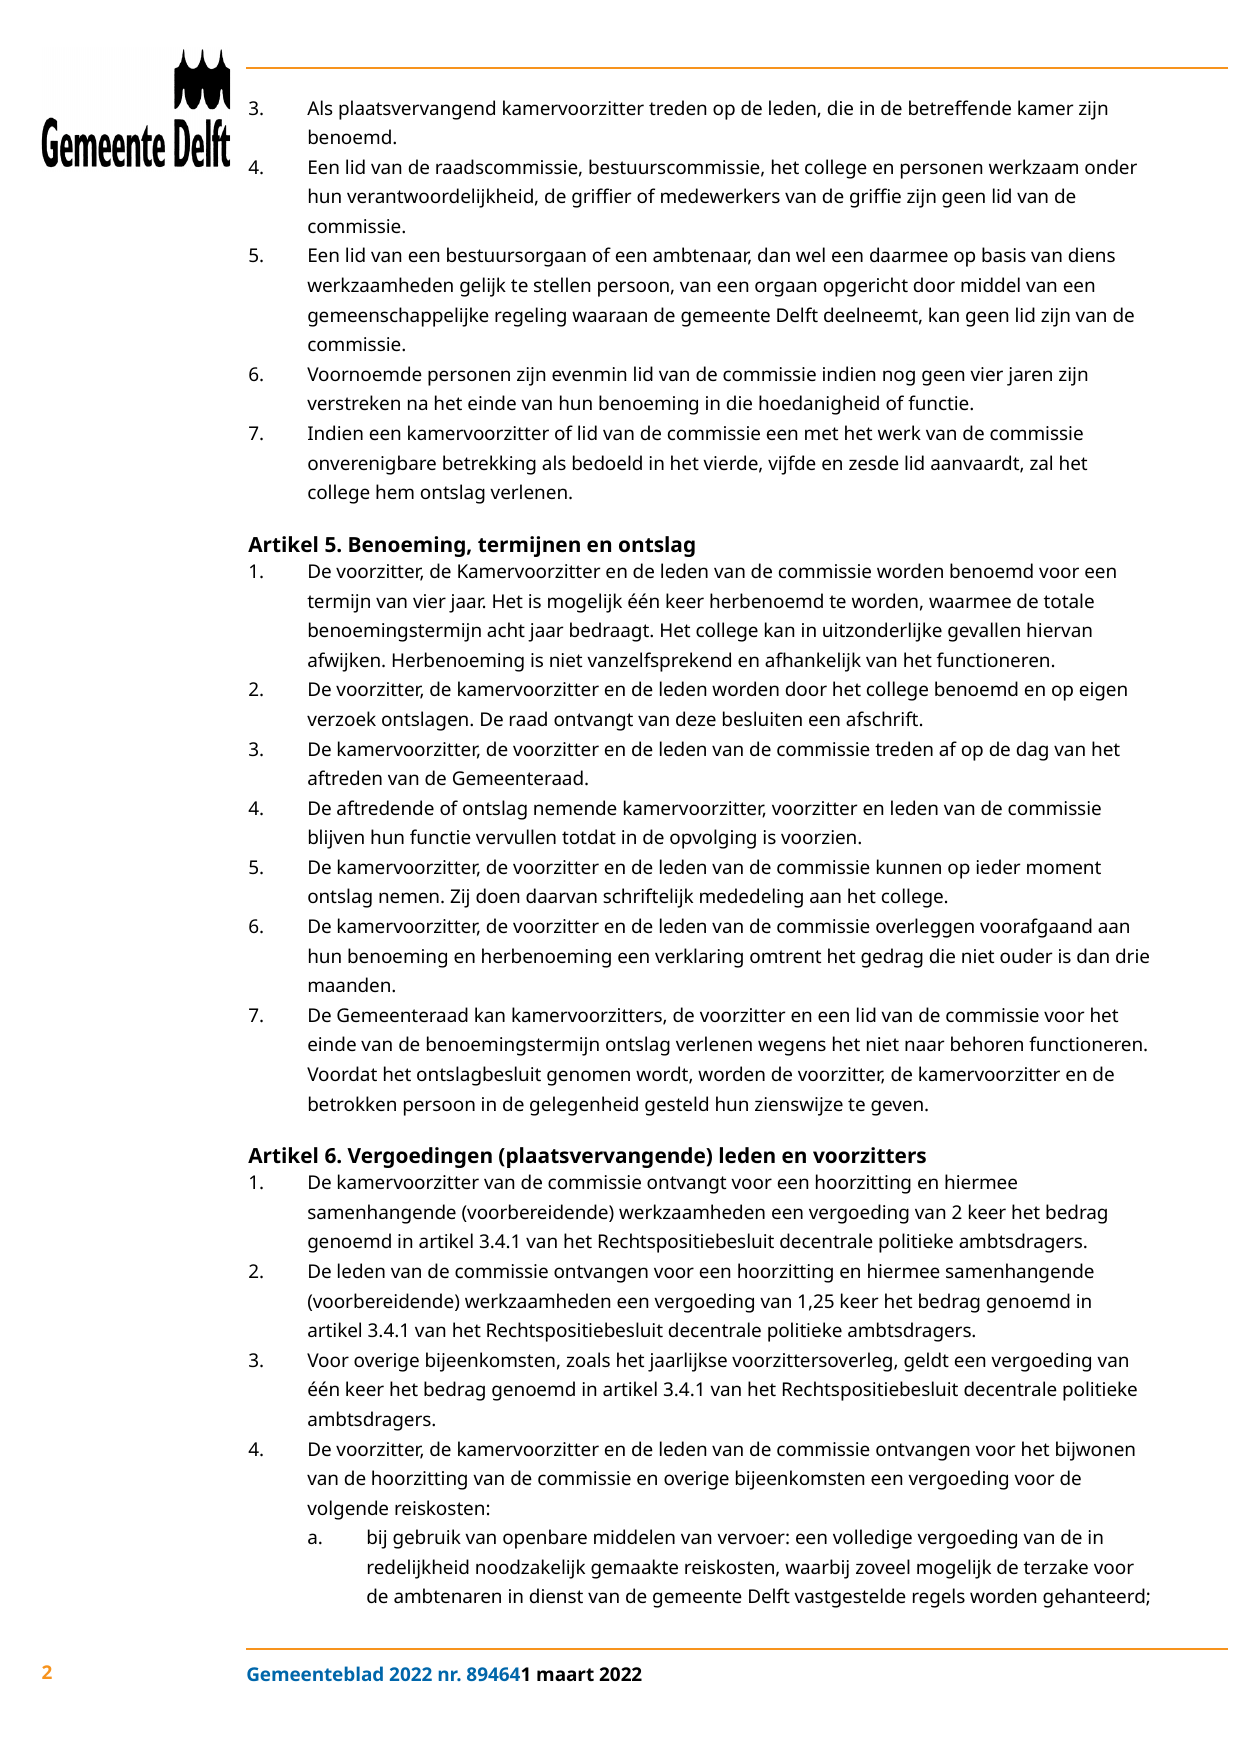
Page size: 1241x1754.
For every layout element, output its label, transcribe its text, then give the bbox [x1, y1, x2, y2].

list De voorzitter, de kamervoorzitter en de leden van de commissie ontvangen voor het bijwonen van de hoorzitting van de commissie en overige bijeenkomsten een vergoeding voor de volgende reiskosten: [248, 1436, 1152, 1521]
text Artikel 6. Vergoedingen (plaatsvervangende) leden en voorzitters [248, 1141, 1152, 1169]
picture [41, 47, 231, 172]
list Indien een kamervoorzitter of lid van de commissie een met het werk van de commissie onverenigbare betrekking als bedoeld in het vierde, vijfde en zesde lid aanvaardt, zal het college hem ontslag verlenen. [248, 420, 1152, 505]
list Als plaatsvervangend kamervoorzitter treden op de leden, die in de betreffende kamer zijn benoemd. [248, 95, 1152, 150]
list De kamervoorzitter, de voorzitter en de leden van de commissie overleggen voorafgaand aan hun benoeming en herbenoeming een verklaring omtrent het gedrag die niet ouder is dan drie maanden. [248, 913, 1152, 998]
list De Gemeenteraad kan kamervoorzitters, de voorzitter en een lid van de commissie voor het einde van de benoemingstermijn ontslag verlenen wegens het niet naar behoren functioneren. Voordat het ontslagbesluit genomen wordt, worden de voorzitter, de kamervoorzitter en de betrokken persoon in de gelegenheid gesteld hun zienswijze te geven. [248, 1002, 1152, 1116]
list De voorzitter, de kamervoorzitter en de leden worden door het college benoemd en op eigen verzoek ontslagen. De raad ontvangt van deze besluiten een afschrift. [248, 677, 1152, 732]
list De leden van de commissie ontvangen voor een hoorzitting en hiermee samenhangende (voorbereidende) werkzaamheden een vergoeding van 1,25 keer het bedrag genoemd in artikel 3.4.1 van het Rechtspositiebesluit decentrale politieke ambtsdragers. [248, 1258, 1152, 1343]
list Voor overige bijeenkomsten, zoals het jaarlijkse voorzittersoverleg, geldt een vergoeding van één keer het bedrag genoemd in artikel 3.4.1 van het Rechtspositiebesluit decentrale politieke ambtsdragers. [248, 1347, 1152, 1432]
list Een lid van een bestuursorgaan of een ambtenaar, dan wel een daarmee op basis van diens werkzaamheden gelijk te stellen persoon, van een orgaan opgericht door middel van een gemeenschappelijke regeling waaraan de gemeente Delft deelneemt, kan geen lid zijn van de commissie. [248, 243, 1152, 357]
list De kamervoorzitter van de commissie ontvangt voor een hoorzitting en hiermee samenhangende (voorbereidende) werkzaamheden een vergoeding van 2 keer het bedrag genoemd in artikel 3.4.1 van het Rechtspositiebesluit decentrale politieke ambtsdragers. [248, 1169, 1152, 1254]
list Een lid van de raadscommissie, bestuurscommissie, het college en personen werkzaam onder hun verantwoordelijkheid, de griffier of medewerkers van de griffie zijn geen lid van de commissie. [248, 154, 1152, 239]
list De aftredende of ontslag nemende kamervoorzitter, voorzitter en leden van de commissie blijven hun functie vervullen totdat in de opvolging is voorzien. [248, 795, 1152, 850]
list De kamervoorzitter, de voorzitter en de leden van de commissie kunnen op ieder moment ontslag nemen. Zij doen daarvan schriftelijk mededeling aan het college. [248, 854, 1152, 909]
list Voornoemde personen zijn evenmin lid van de commissie indien nog geen vier jaren zijn verstreken na het einde van hun benoeming in die hoedanigheid of functie. [248, 361, 1152, 416]
list De kamervoorzitter, de voorzitter en de leden van de commissie treden af op de dag van het aftreden van de Gemeenteraad. [248, 736, 1152, 791]
list bij gebruik van openbare middelen van vervoer: een volledige vergoeding van de in redelijkheid noodzakelijk gemaakte reiskosten, waarbij zoveel mogelijk de terzake voor de ambtenaren in dienst van de gemeente Delft vastgestelde regels worden gehanteerd; [307, 1524, 1152, 1609]
list De voorzitter, de Kamervoorzitter en de leden van de commissie worden benoemd voor een termijn van vier jaar. Het is mogelijk één keer herbenoemd te worden, waarmee de totale benoemingstermijn acht jaar bedraagt. Het college kan in uitzonderlijke gevallen hiervan afwijken. Herbenoeming is niet vanzelfsprekend en afhankelijk van het functioneren. [248, 558, 1152, 673]
text Artikel 5. Benoeming, termijnen en ontslag [248, 530, 1152, 558]
